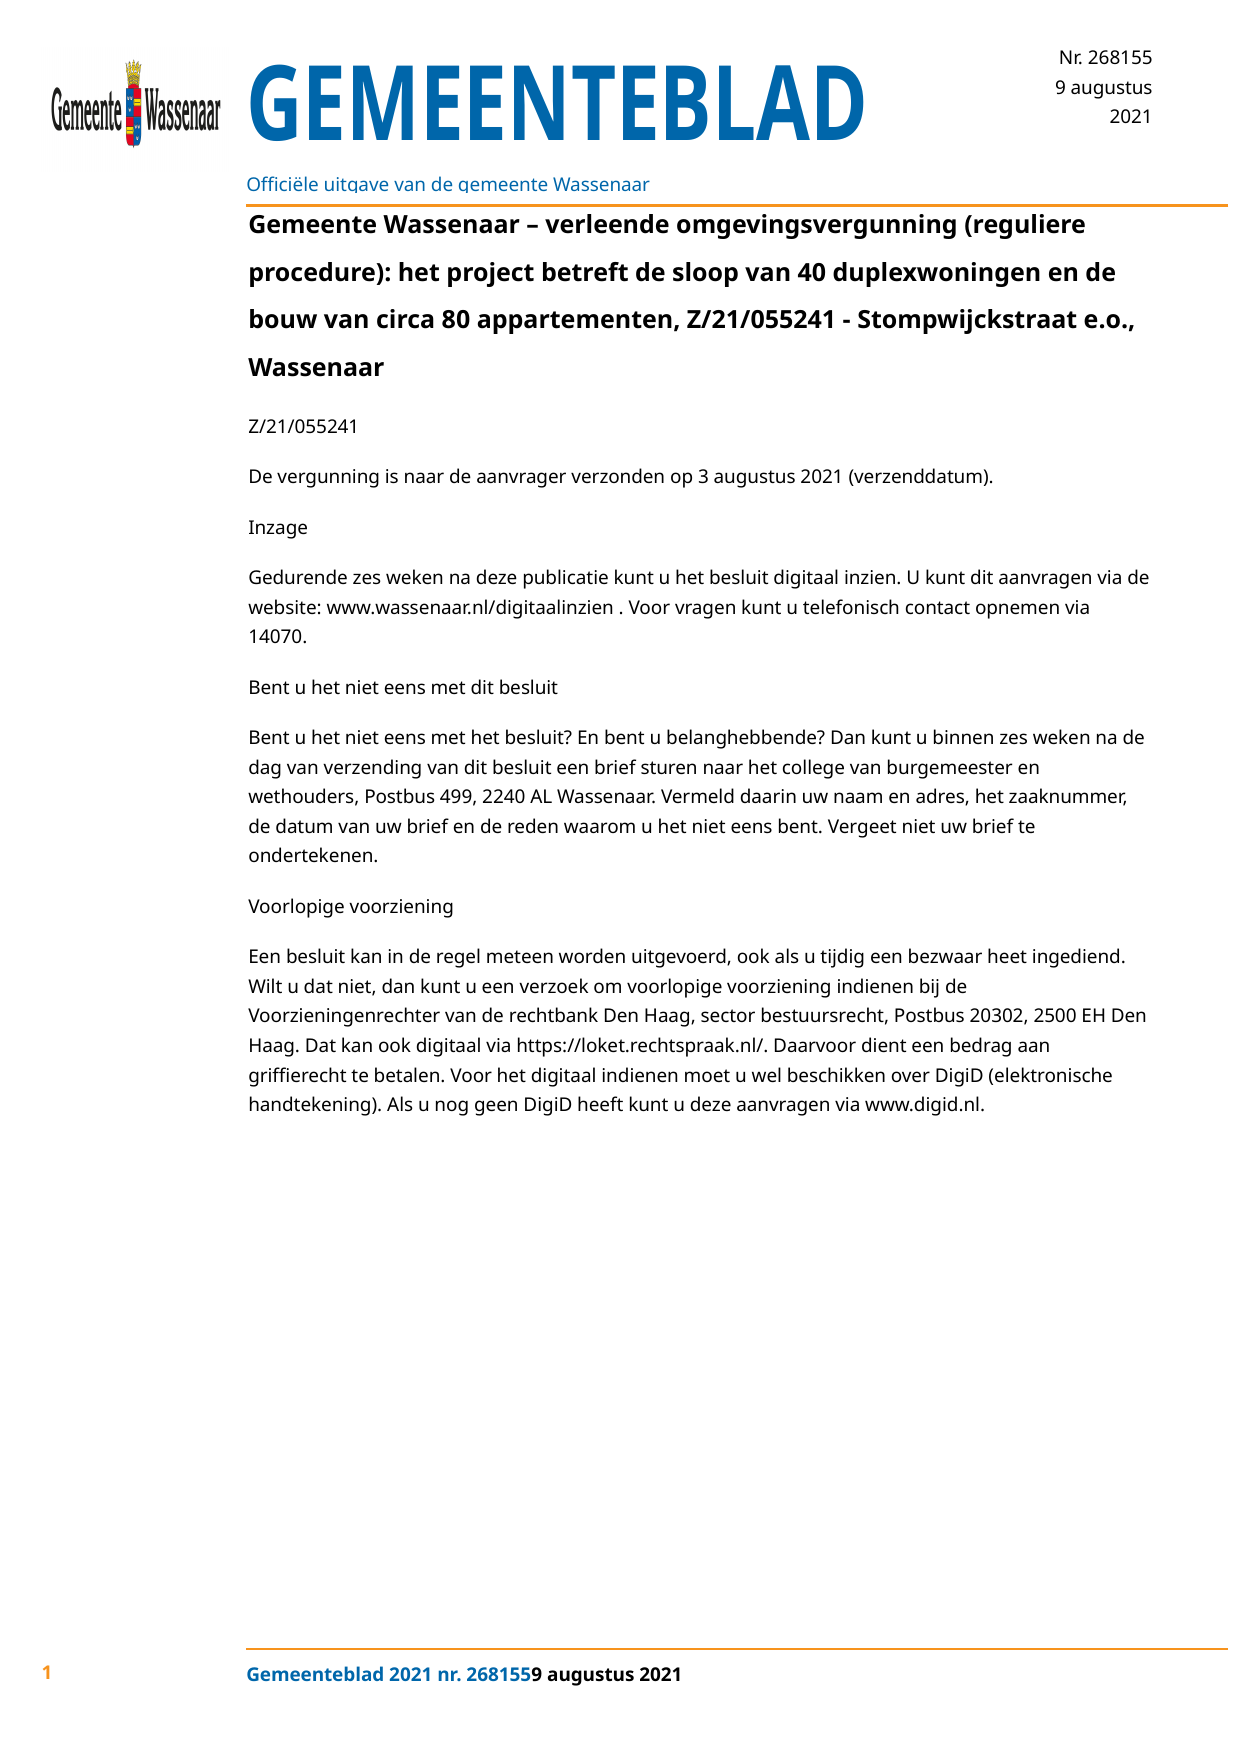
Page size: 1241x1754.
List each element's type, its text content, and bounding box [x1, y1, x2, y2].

text Gemeente Wassenaar – verleende omgevingsvergunning (reguliere procedure): het project betreft de sloop van 40 duplexwoningen en de bouw van circa 80 appartementen, Z/21/055241 - Stompwijckstraat e.o., Wassenaar [248, 207, 1152, 384]
text Bent u het niet eens met het besluit? En bent u belanghebbende? Dan kunt u binnen zes weken na de dag van verzending van dit besluit een brief sturen naar het college van burgemeester en wethouders, Postbus 499, 2240 AL Wassenaar. Vermeld daarin uw naam en adres, het zaaknummer, de datum van uw brief en de reden waarom u het niet eens bent. Vergeet niet uw brief te ondertekenen. [248, 724, 1152, 868]
text Gedurende zes weken na deze publicatie kunt u het besluit digitaal inzien. U kunt dit aanvragen via de website: www.wassenaar.nl/digitaalinzien . Voor vragen kunt u telefonisch contact opnemen via 14070. [248, 564, 1152, 649]
text Voorlopige voorziening [248, 893, 1152, 919]
text Bent u het niet eens met dit besluit [248, 674, 1152, 700]
text Inzage [248, 514, 1152, 540]
picture [41, 47, 231, 172]
text Z/21/055241 [248, 413, 1152, 439]
text Een besluit kan in de regel meteen worden uitgevoerd, ook als u tijdig een bezwaar heet ingediend. Wilt u dat niet, dan kunt u een verzoek om voorlopige voorziening indienen bij de Voorzieningenrechter van de rechtbank Den Haag, sector bestuursrecht, Postbus 20302, 2500 EH Den Haag. Dat kan ook digitaal via https://loket.rechtspraak.nl/. Daarvoor dient een bedrag aan griffierecht te betalen. Voor het digitaal indienen moet u wel beschikken over DigiD (elektronische handtekening). Als u nog geen DigiD heeft kunt u deze aanvragen via www.digid.nl. [248, 943, 1152, 1117]
text De vergunning is naar de aanvrager verzonden op 3 augustus 2021 (verzenddatum). [248, 463, 1152, 489]
